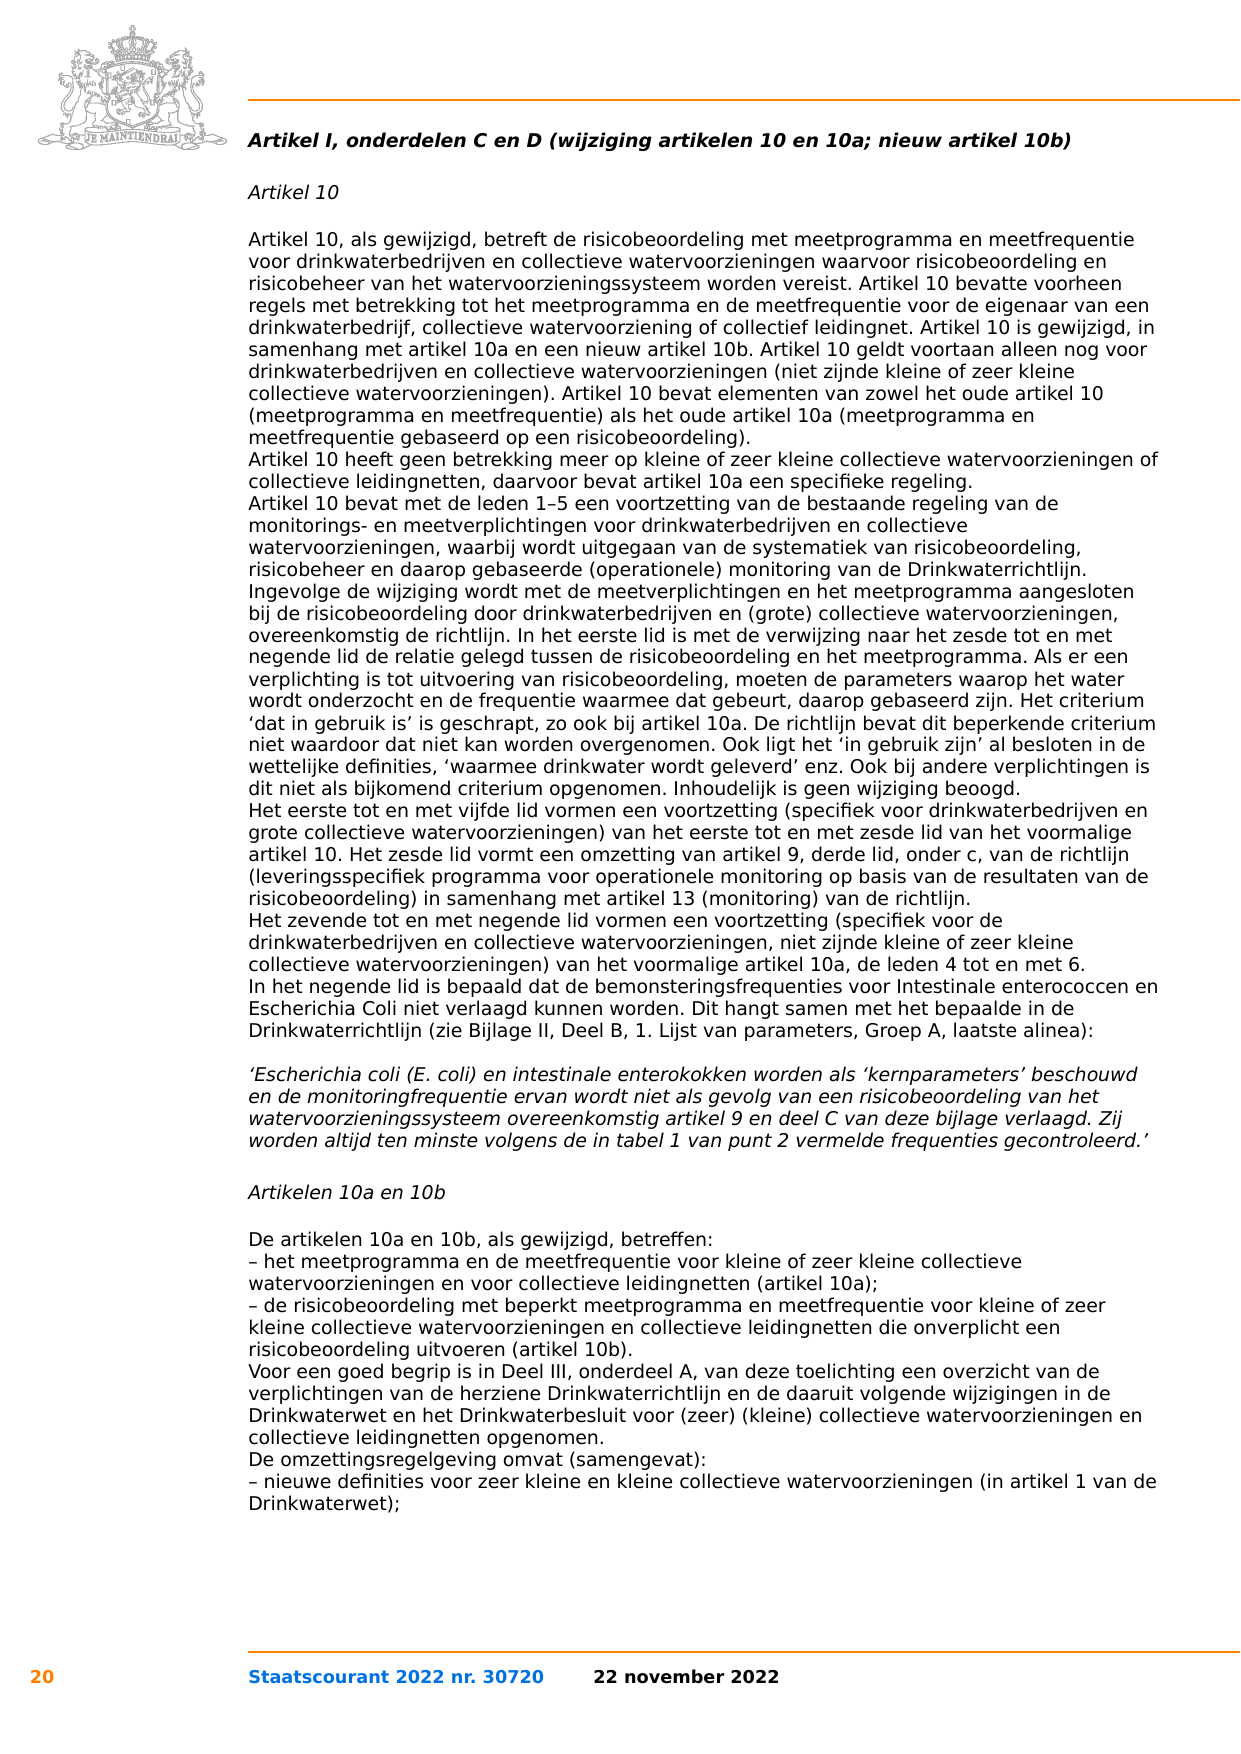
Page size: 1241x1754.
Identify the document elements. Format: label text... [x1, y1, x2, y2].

picture [38, 25, 227, 150]
text Voor een goed begrip is in Deel III, onderdeel A, van deze toelichting een overzicht van de verplichtingen van de herziene Drinkwaterrichtlijn en de daaruit volgende wijzigingen in de Drinkwaterwet en het Drinkwaterbesluit voor (zeer) (kleine) collectieve watervoorzieningen en collectieve leidingnetten opgenomen. [248, 1361, 1163, 1449]
subtitle Artikelen 10a en 10b [248, 1182, 1163, 1204]
subtitle Artikel I, onderdelen C en D (wijziging artikelen 10 en 10a; nieuw artikel 10b) [248, 130, 1163, 152]
text Het zevende tot en met negende lid vormen een voortzetting (specifiek voor de drinkwaterbedrijven en collectieve watervoorzieningen, niet zijnde kleine of zeer kleine collectieve watervoorzieningen) van het voormalige artikel 10a, de leden 4 tot en met 6. [248, 910, 1163, 976]
text De omzettingsregelgeving omvat (samengevat): [248, 1449, 1163, 1471]
text In het negende lid is bepaald dat de bemonsteringsfrequenties voor Intestinale enterococcen en Escherichia Coli niet verlaagd kunnen worden. Dit hangt samen met het bepaalde in de Drinkwaterrichtlijn (zie Bijlage II, Deel B, 1. Lijst van parameters, Groep A, laatste alinea): [248, 976, 1163, 1042]
text ‘Escherichia coli (E. coli) en intestinale enterokokken worden als ‘kernparameters’ beschouwd en de monitoringfrequentie ervan wordt niet als gevolg van een risicobeoordeling van het watervoorzieningssysteem overeenkomstig artikel 9 en deel C van deze bijlage verlaagd. Zij worden altijd ten minste volgens de in tabel 1 van punt 2 vermelde frequenties gecontroleerd.’ [248, 1064, 1163, 1152]
text Het eerste tot en met vijfde lid vormen een voortzetting (specifiek voor drinkwaterbedrijven en grote collectieve watervoorzieningen) van het eerste tot en met zesde lid van het voormalige artikel 10. Het zesde lid vormt een omzetting van artikel 9, derde lid, onder c, van de richtlijn (leveringsspecifiek programma voor operationele monitoring op basis van de resultaten van de risicobeoordeling) in samenhang met artikel 13 (monitoring) van de richtlijn. [248, 800, 1163, 910]
text – de risicobeoordeling met beperkt meetprogramma en meetfrequentie voor kleine of zeer kleine collectieve watervoorzieningen en collectieve leidingnetten die onverplicht een risicobeoordeling uitvoeren (artikel 10b). [248, 1295, 1163, 1361]
subtitle Artikel 10 [248, 182, 1163, 204]
text – nieuwe definities voor zeer kleine en kleine collectieve watervoorzieningen (in artikel 1 van de Drinkwaterwet); [248, 1471, 1163, 1514]
text Ingevolge de wijziging wordt met de meetverplichtingen en het meetprogramma aangesloten bij de risicobeoordeling door drinkwaterbedrijven en (grote) collectieve watervoorzieningen, overeenkomstig de richtlijn. In het eerste lid is met de verwijzing naar het zesde tot en met negende lid de relatie gelegd tussen de risicobeoordeling en het meetprogramma. Als er een verplichting is tot uitvoering van risicobeoordeling, moeten de parameters waarop het water wordt onderzocht en de frequentie waarmee dat gebeurt, daarop gebaseerd zijn. Het criterium ‘dat in gebruik is’ is geschrapt, zo ook bij artikel 10a. De richtlijn bevat dit beperkende criterium niet waardoor dat niet kan worden overgenomen. Ook ligt het ‘in gebruik zijn’ al besloten in de wettelijke definities, ‘waarmee drinkwater wordt geleverd’ enz. Ook bij andere verplichtingen is dit niet als bijkomend criterium opgenomen. Inhoudelijk is geen wijziging beoogd. [248, 581, 1163, 800]
text Artikel 10 bevat met de leden 1–5 een voortzetting van de bestaande regeling van de monitorings- en meetverplichtingen voor drinkwaterbedrijven en collectieve watervoorzieningen, waarbij wordt uitgegaan van de systematiek van risicobeoordeling, risicobeheer en daarop gebaseerde (operationele) monitoring van de Drinkwaterrichtlijn. [248, 493, 1163, 581]
text Artikel 10 heeft geen betrekking meer op kleine of zeer kleine collectieve watervoorzieningen of collectieve leidingnetten, daarvoor bevat artikel 10a een specifieke regeling. [248, 449, 1163, 493]
text – het meetprogramma en de meetfrequentie voor kleine of zeer kleine collectieve watervoorzieningen en voor collectieve leidingnetten (artikel 10a); [248, 1251, 1163, 1295]
text De artikelen 10a en 10b, als gewijzigd, betreffen: [248, 1229, 1163, 1251]
text Artikel 10, als gewijzigd, betreft de risicobeoordeling met meetprogramma en meetfrequentie voor drinkwaterbedrijven en collectieve watervoorzieningen waarvoor risicobeoordeling en risicobeheer van het watervoorzieningssysteem worden vereist. Artikel 10 bevatte voorheen regels met betrekking tot het meetprogramma en de meetfrequentie voor de eigenaar van een drinkwaterbedrijf, collectieve watervoorziening of collectief leidingnet. Artikel 10 is gewijzigd, in samenhang met artikel 10a en een nieuw artikel 10b. Artikel 10 geldt voortaan alleen nog voor drinkwaterbedrijven en collectieve watervoorzieningen (niet zijnde kleine of zeer kleine collectieve watervoorzieningen). Artikel 10 bevat elementen van zowel het oude artikel 10 (meetprogramma en meetfrequentie) als het oude artikel 10a (meetprogramma en meetfrequentie gebaseerd op een risicobeoordeling). [248, 229, 1163, 449]
